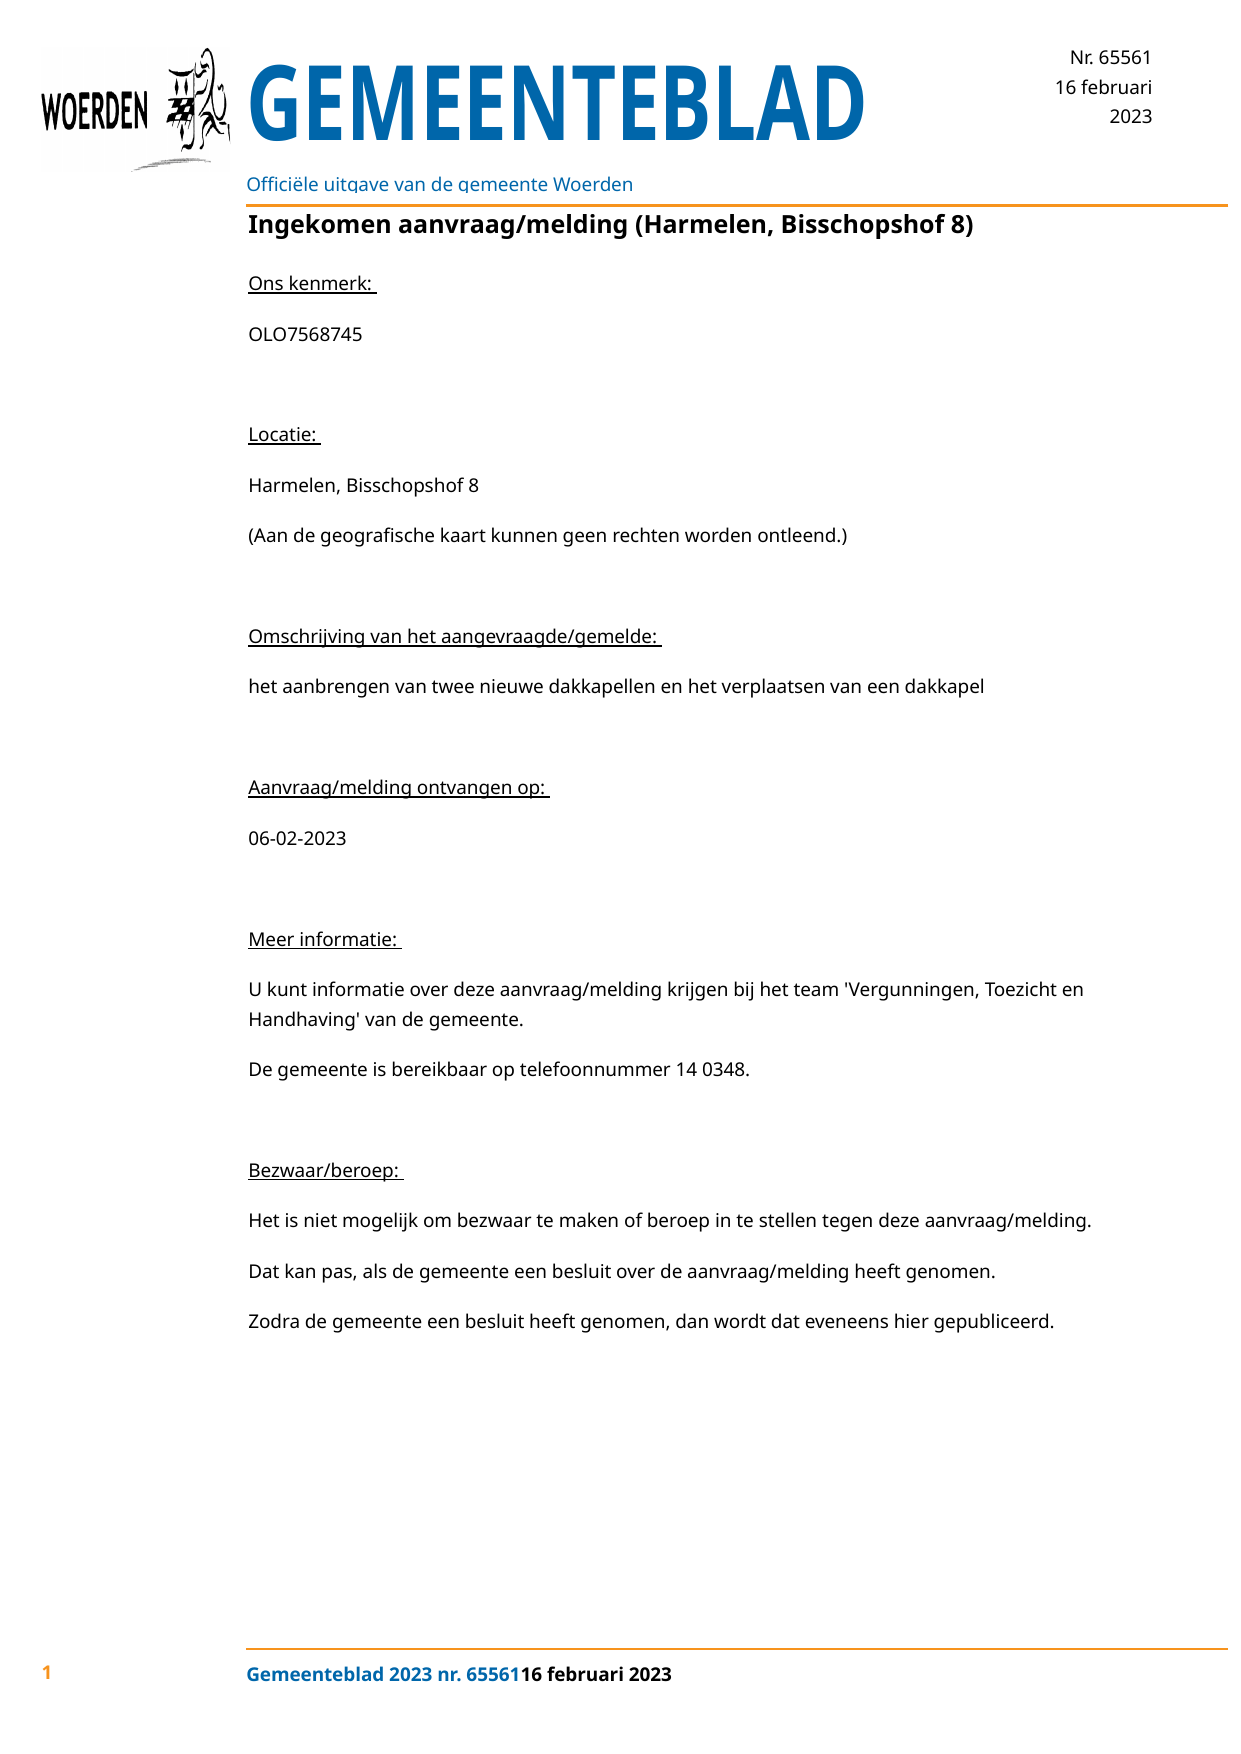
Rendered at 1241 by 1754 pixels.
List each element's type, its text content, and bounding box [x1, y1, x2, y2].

text Het is niet mogelijk om bezwaar te maken of beroep in te stellen tegen deze aanvraag/melding. [248, 1207, 1152, 1233]
text 06-02-2023 [248, 825, 1152, 851]
text Ingekomen aanvraag/melding (Harmelen, Bisschopshof 8) [248, 207, 1152, 241]
text Dat kan pas, als de gemeente een besluit over de aanvraag/melding heeft genomen. [248, 1258, 1152, 1283]
text Meer informatie: [248, 926, 1152, 951]
text Omschrijving van het aangevraagde/gemelde: [248, 623, 1152, 649]
text OLO7568745 [248, 321, 1152, 346]
text Zodra de gemeente een besluit heeft genomen, dan wordt dat eveneens hier gepubliceerd. [248, 1308, 1152, 1334]
text U kunt informatie over deze aanvraag/melding krijgen bij het team 'Vergunningen, Toezicht en Handhaving' van de gemeente. [248, 976, 1152, 1031]
text Harmelen, Bisschopshof 8 [248, 472, 1152, 498]
picture [41, 47, 231, 172]
text het aanbrengen van twee nieuwe dakkapellen en het verplaatsen van een dakkapel [248, 674, 1152, 699]
text Bezwaar/beroep: [248, 1157, 1152, 1183]
text Locatie: [248, 422, 1152, 447]
text Ons kenmerk: [248, 270, 1152, 296]
text Aanvraag/melding ontvangen op: [248, 774, 1152, 800]
text De gemeente is bereikbaar op telefoonnummer 14 0348. [248, 1056, 1152, 1082]
text (Aan de geografische kaart kunnen geen rechten worden ontleend.) [248, 522, 1152, 548]
